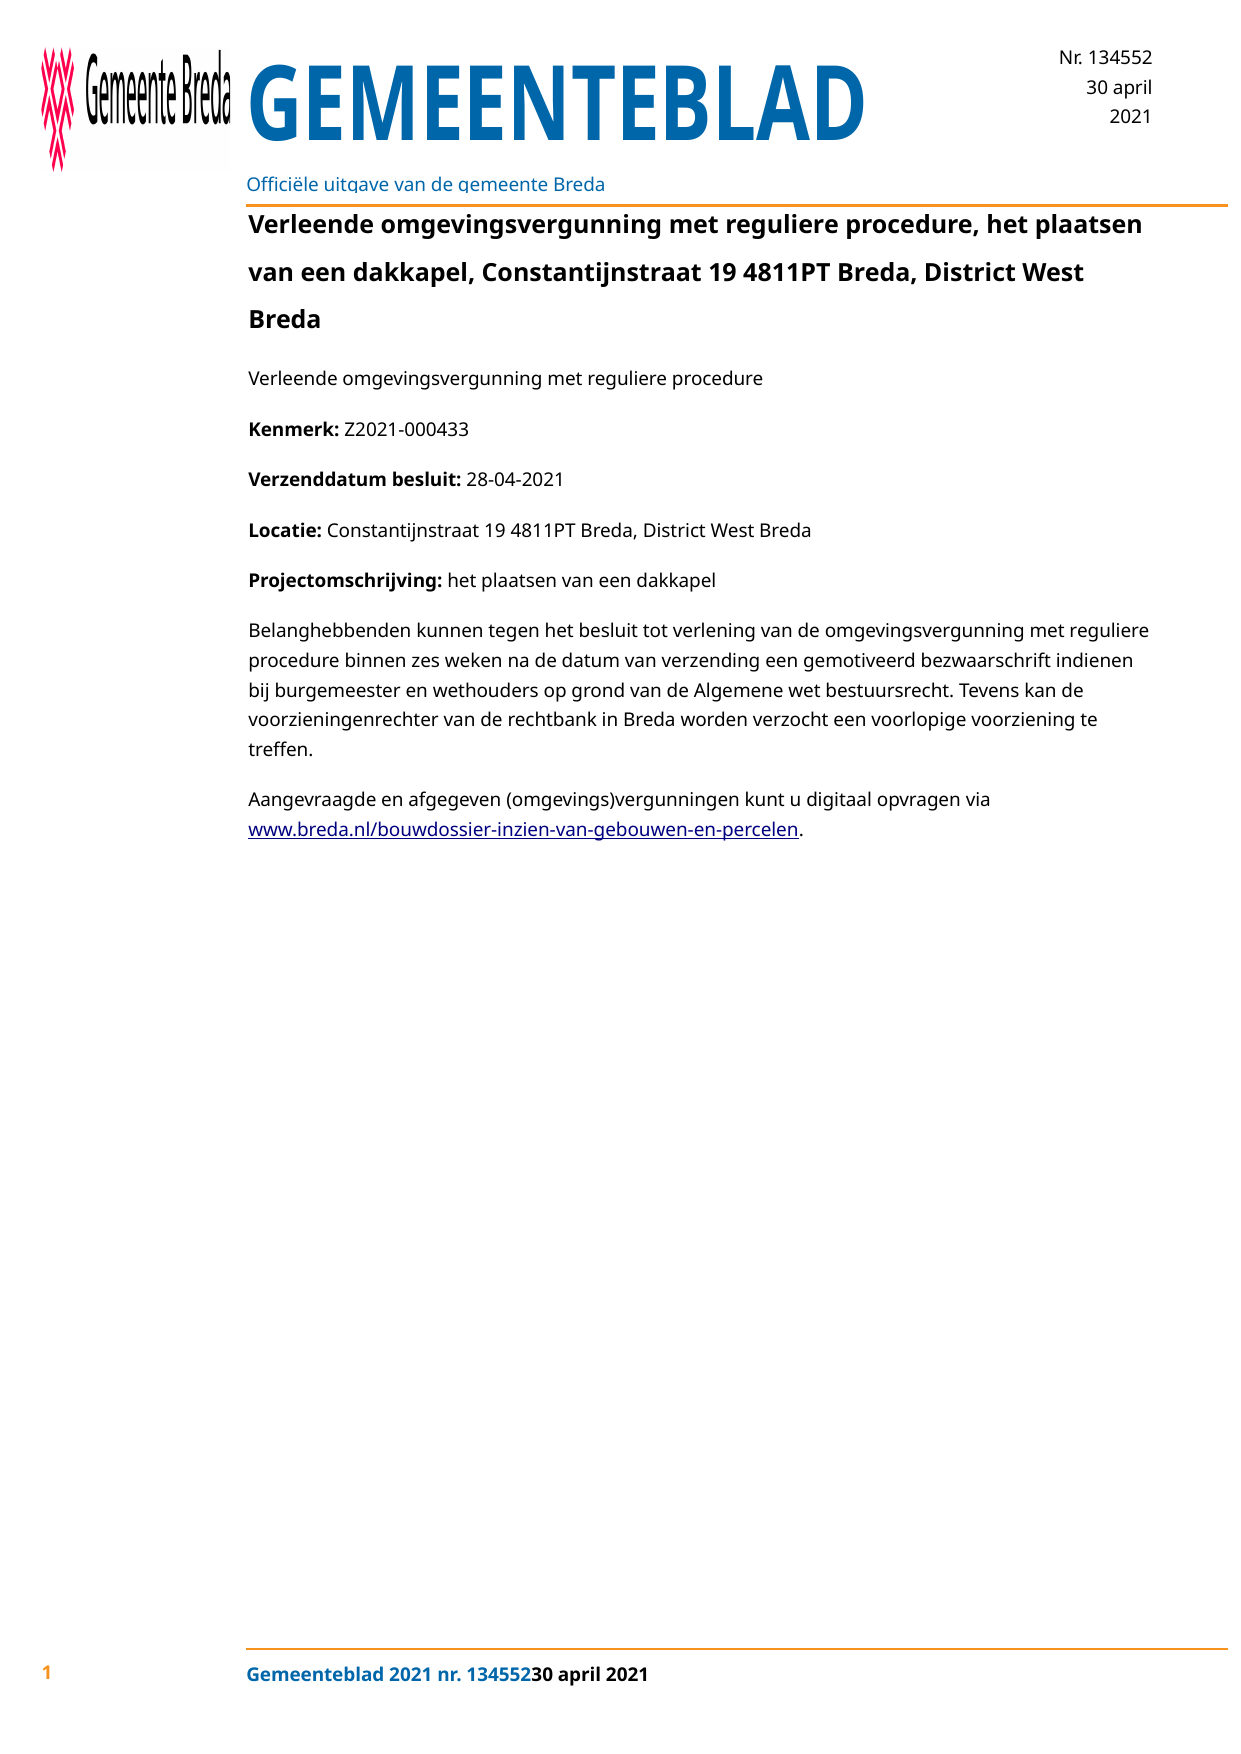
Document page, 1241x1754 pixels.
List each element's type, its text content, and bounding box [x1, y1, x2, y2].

text Verleende omgevingsvergunning met reguliere procedure, het plaatsen van een dakkapel, Constantijnstraat 19 4811PT Breda, District West Breda [248, 207, 1152, 336]
text Locatie: Constantijnstraat 19 4811PT Breda, District West Breda [248, 517, 1152, 542]
text Verleende omgevingsvergunning met reguliere procedure [248, 366, 1152, 391]
picture [41, 47, 231, 172]
text Belanghebbenden kunnen tegen het besluit tot verlening van de omgevingsvergunning met reguliere procedure binnen zes weken na de datum van verzending een gemotiveerd bezwaarschrift indienen bij burgemeester en wethouders op grond van de Algemene wet bestuursrecht. Tevens kan de voorzieningenrechter van de rechtbank in Breda worden verzocht een voorlopige voorziening te treffen. [248, 618, 1152, 762]
text Kenmerk: Z2021-000433 [248, 416, 1152, 442]
text Aangevraagde en afgegeven (omgevings)vergunningen kunt u digitaal opvragen via www.breda.nl/bouwdossier-inzien-van-gebouwen-en-percelen. [248, 786, 1152, 842]
text Projectomschrijving: het plaatsen van een dakkapel [248, 567, 1152, 593]
text Verzenddatum besluit: 28-04-2021 [248, 466, 1152, 492]
